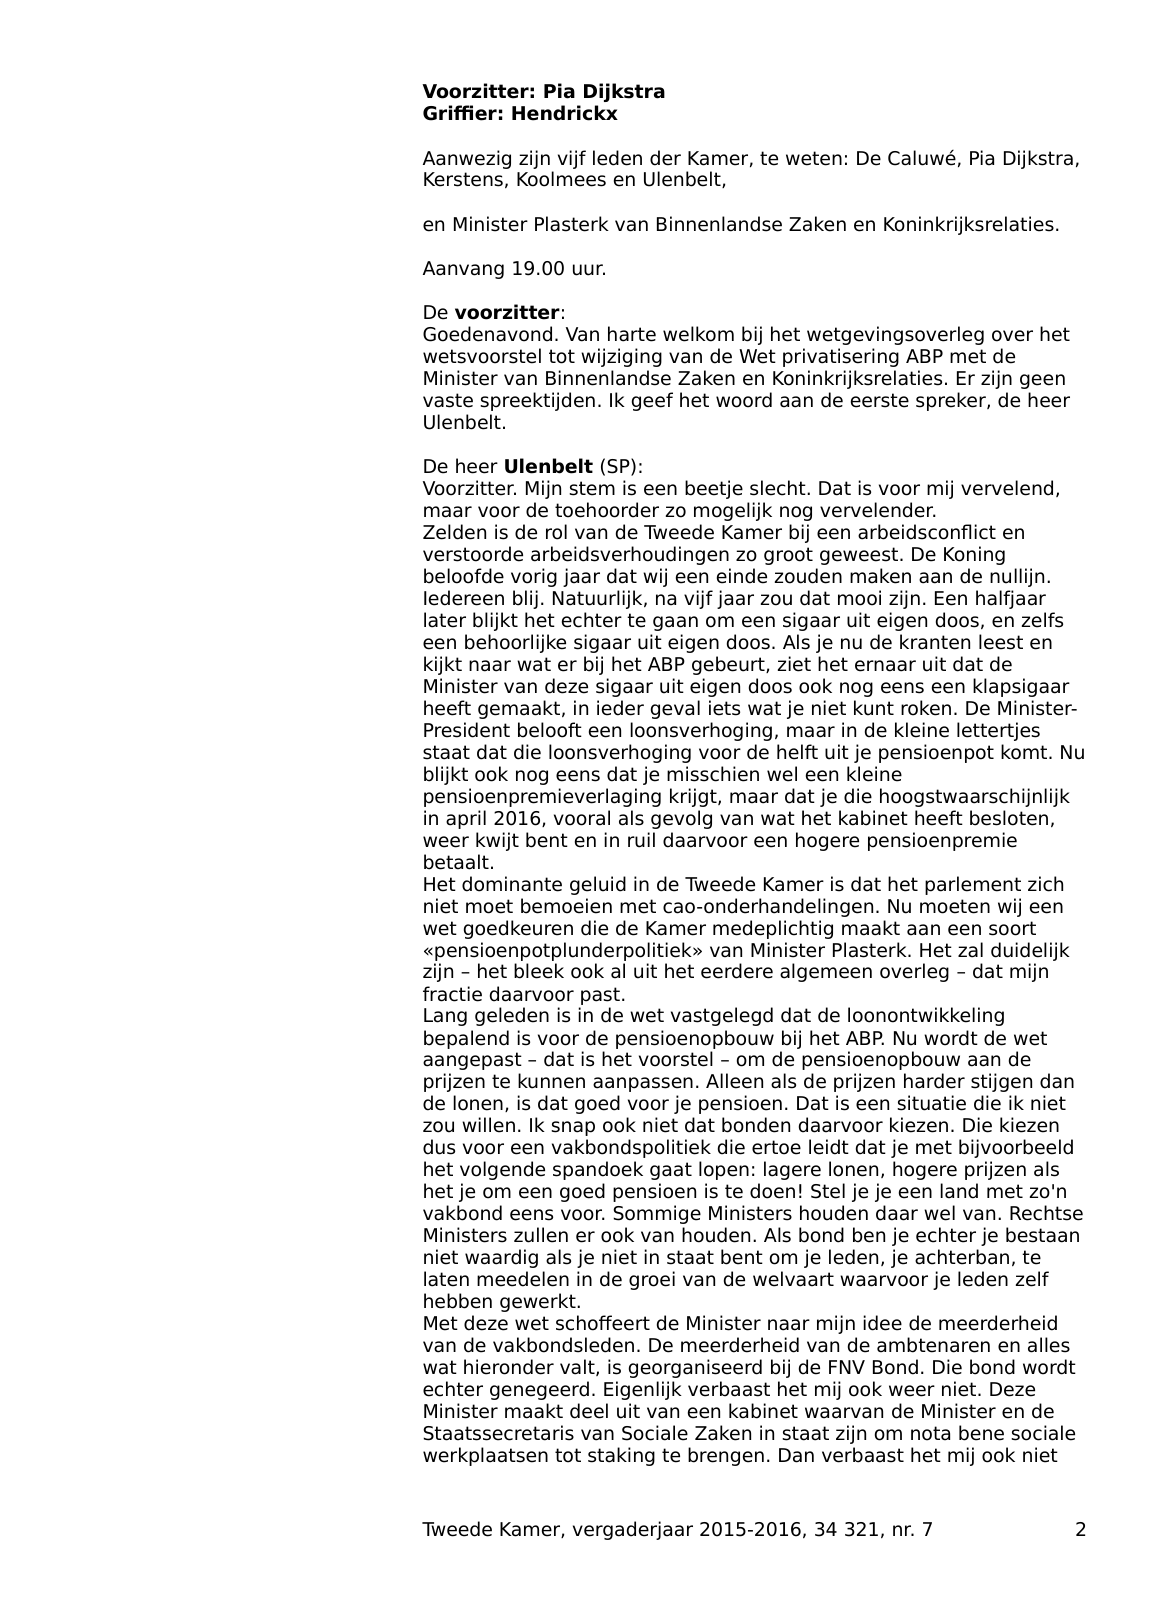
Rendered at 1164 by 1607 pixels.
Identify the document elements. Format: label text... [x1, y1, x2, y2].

text Met deze wet schoffeert de Minister naar mijn idee de meerderheid van de vakbondsleden. De meerderheid van de ambtenaren en alles wat hieronder valt, is georganiseerd bij de FNV Bond. Die bond wordt echter genegeerd. Eigenlijk verbaast het mij ook weer niet. Deze Minister maakt deel uit van een kabinet waarvan de Minister en de Staatssecretaris van Sociale Zaken in staat zijn om nota bene sociale werkplaatsen tot staking te brengen. Dan verbaast het mij ook niet [422, 1313, 1087, 1467]
text Zelden is de rol van de Tweede Kamer bij een arbeidsconflict en verstoorde arbeidsverhoudingen zo groot geweest. De Koning beloofde vorig jaar dat wij een einde zouden maken aan de nullijn. Iedereen blij. Natuurlijk, na vijf jaar zou dat mooi zijn. Een halfjaar later blijkt het echter te gaan om een sigaar uit eigen doos, en zelfs een behoorlijke sigaar uit eigen doos. Als je nu de kranten leest en kijkt naar wat er bij het ABP gebeurt, ziet het ernaar uit dat de Minister van deze sigaar uit eigen doos ook nog eens een klapsigaar heeft gemaakt, in ieder geval iets wat je niet kunt roken. De Minister-President belooft een loonsverhoging, maar in de kleine lettertjes staat dat die loonsverhoging voor de helft uit je pensioenpot komt. Nu blijkt ook nog eens dat je misschien wel een kleine pensioenpremieverlaging krijgt, maar dat je die hoogstwaarschijnlijk in april 2016, vooral als gevolg van wat het kabinet heeft besloten, weer kwijt bent en in ruil daarvoor een hogere pensioenpremie betaalt. [422, 522, 1087, 873]
text Aanvang 19.00 uur. [422, 258, 1087, 280]
text Aanwezig zijn vijf leden der Kamer, te weten: De Caluwé, Pia Dijkstra, Kerstens, Koolmees en Ulenbelt, [422, 147, 1087, 191]
text Lang geleden is in de wet vastgelegd dat de loonontwikkeling bepalend is voor de pensioenopbouw bij het ABP. Nu wordt de wet aangepast – dat is het voorstel – om de pensioenopbouw aan de prijzen te kunnen aanpassen. Alleen als de prijzen harder stijgen dan de lonen, is dat goed voor je pensioen. Dat is een situatie die ik niet zou willen. Ik snap ook niet dat bonden daarvoor kiezen. Die kiezen dus voor een vakbondspolitiek die ertoe leidt dat je met bijvoorbeeld het volgende spandoek gaat lopen: lagere lonen, hogere prijzen als het je om een goed pensioen is te doen! Stel je je een land met zo'n vakbond eens voor. Sommige Ministers houden daar wel van. Rechtse Ministers zullen er ook van houden. Als bond ben je echter je bestaan niet waardig als je niet in staat bent om je leden, je achterban, te laten meedelen in de groei van de welvaart waarvoor je leden zelf hebben gewerkt. [422, 1005, 1087, 1313]
text Het dominante geluid in de Tweede Kamer is dat het parlement zich niet moet bemoeien met cao-onderhandelingen. Nu moeten wij een wet goedkeuren die de Kamer medeplichtig maakt aan een soort «pensioenpotplunderpolitiek» van Minister Plasterk. Het zal duidelijk zijn – het bleek ook al uit het eerdere algemeen overleg – dat mijn fractie daarvoor past. [422, 873, 1087, 1005]
text Voorzitter: Pia Dijkstra [422, 81, 1087, 103]
text Griffier: Hendrickx [422, 103, 1087, 125]
text Goedenavond. Van harte welkom bij het wetgevingsoverleg over het wetsvoorstel tot wijziging van de Wet privatisering ABP met de Minister van Binnenlandse Zaken en Koninkrijksrelaties. Er zijn geen vaste spreektijden. Ik geef het woord aan de eerste spreker, de heer Ulenbelt. [422, 324, 1087, 434]
text De heer Ulenbelt (SP): [422, 456, 1087, 478]
text Voorzitter. Mijn stem is een beetje slecht. Dat is voor mij vervelend, maar voor de toehoorder zo mogelijk nog vervelender. [422, 478, 1087, 522]
text De voorzitter: [422, 302, 1087, 324]
text en Minister Plasterk van Binnenlandse Zaken en Koninkrijksrelaties. [422, 213, 1087, 236]
